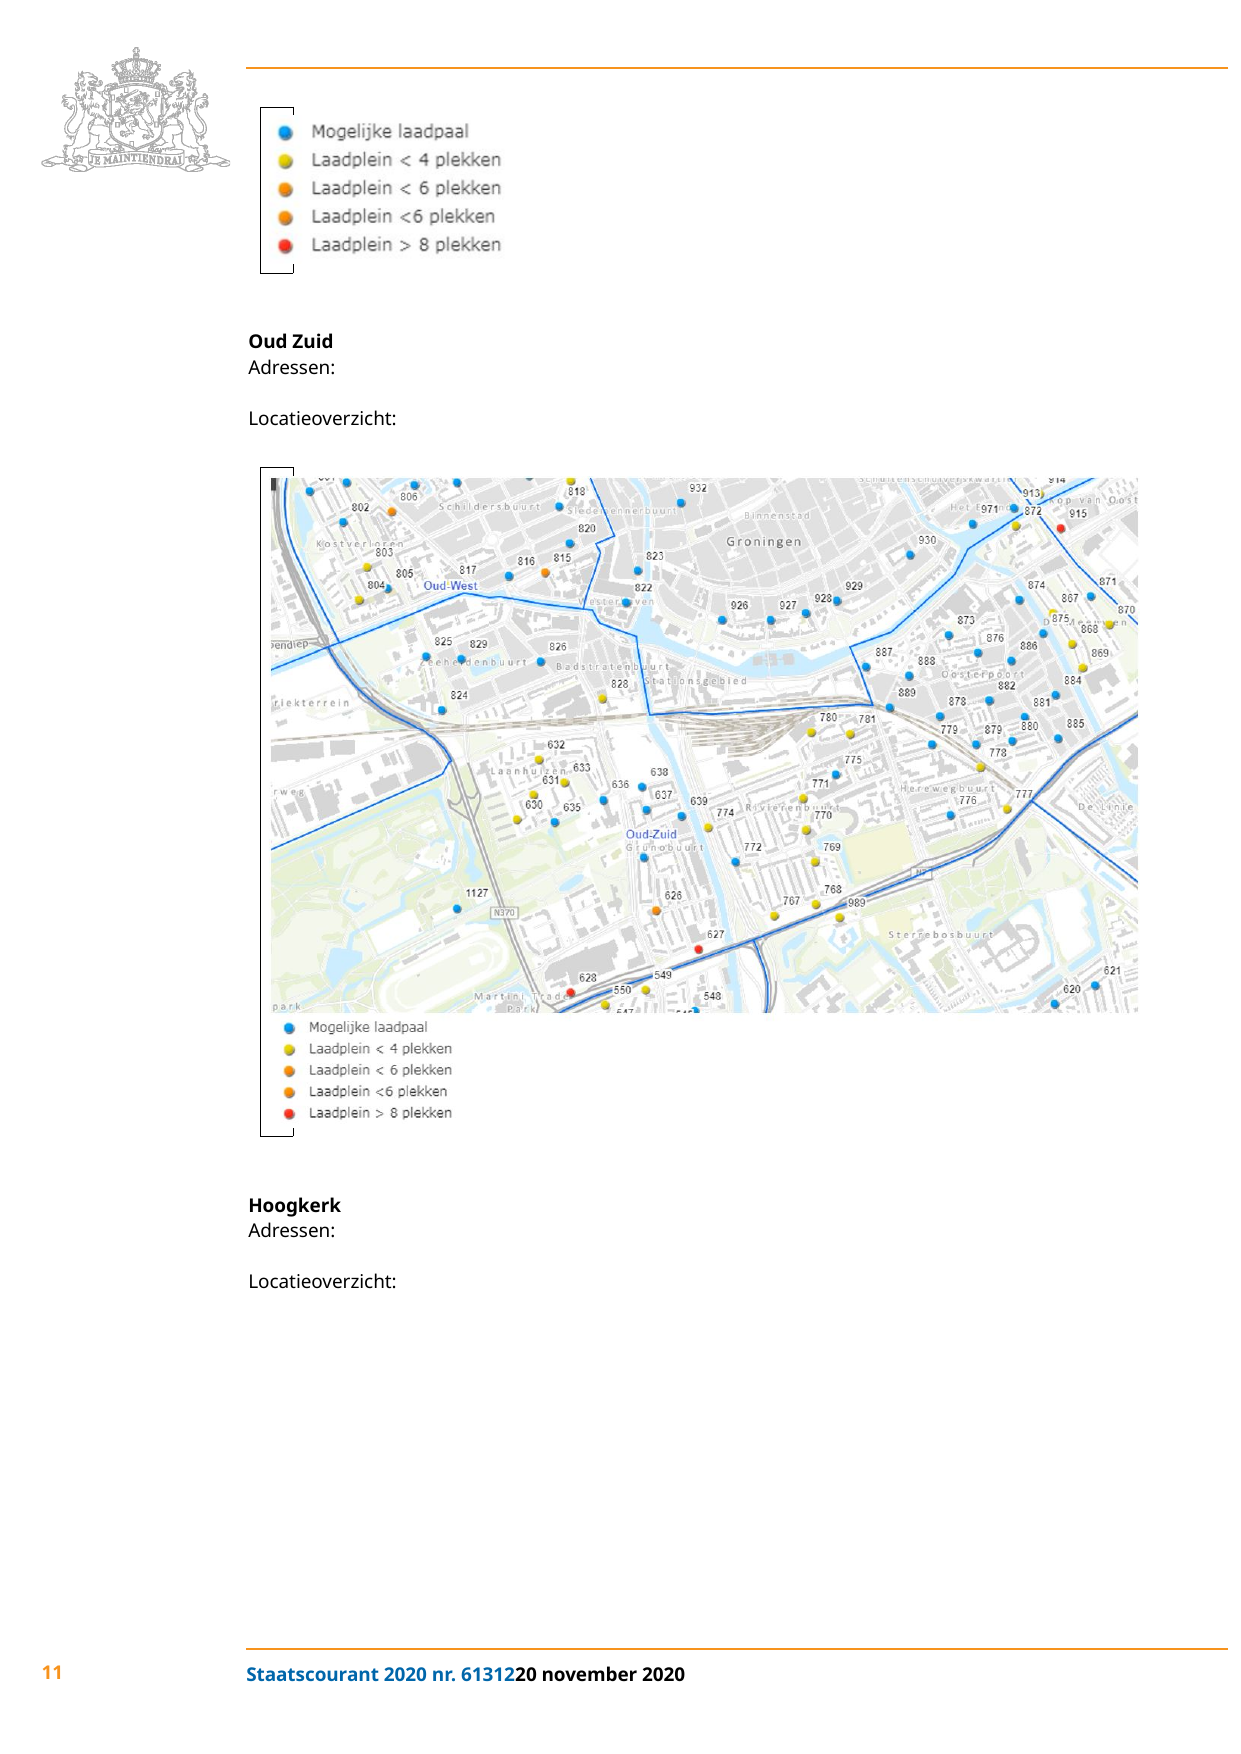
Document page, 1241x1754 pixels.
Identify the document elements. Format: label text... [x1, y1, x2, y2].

text Adressen: [248, 1218, 1152, 1243]
text Locatieoverzicht: [248, 1268, 1152, 1294]
picture [268, 115, 516, 264]
text Adressen: [248, 354, 1152, 380]
picture [41, 47, 231, 172]
text Hoogkerk [248, 1192, 1152, 1218]
text Oud Zuid [248, 328, 1152, 354]
picture [268, 476, 1140, 1128]
text Locatieoverzicht: [248, 405, 1152, 430]
